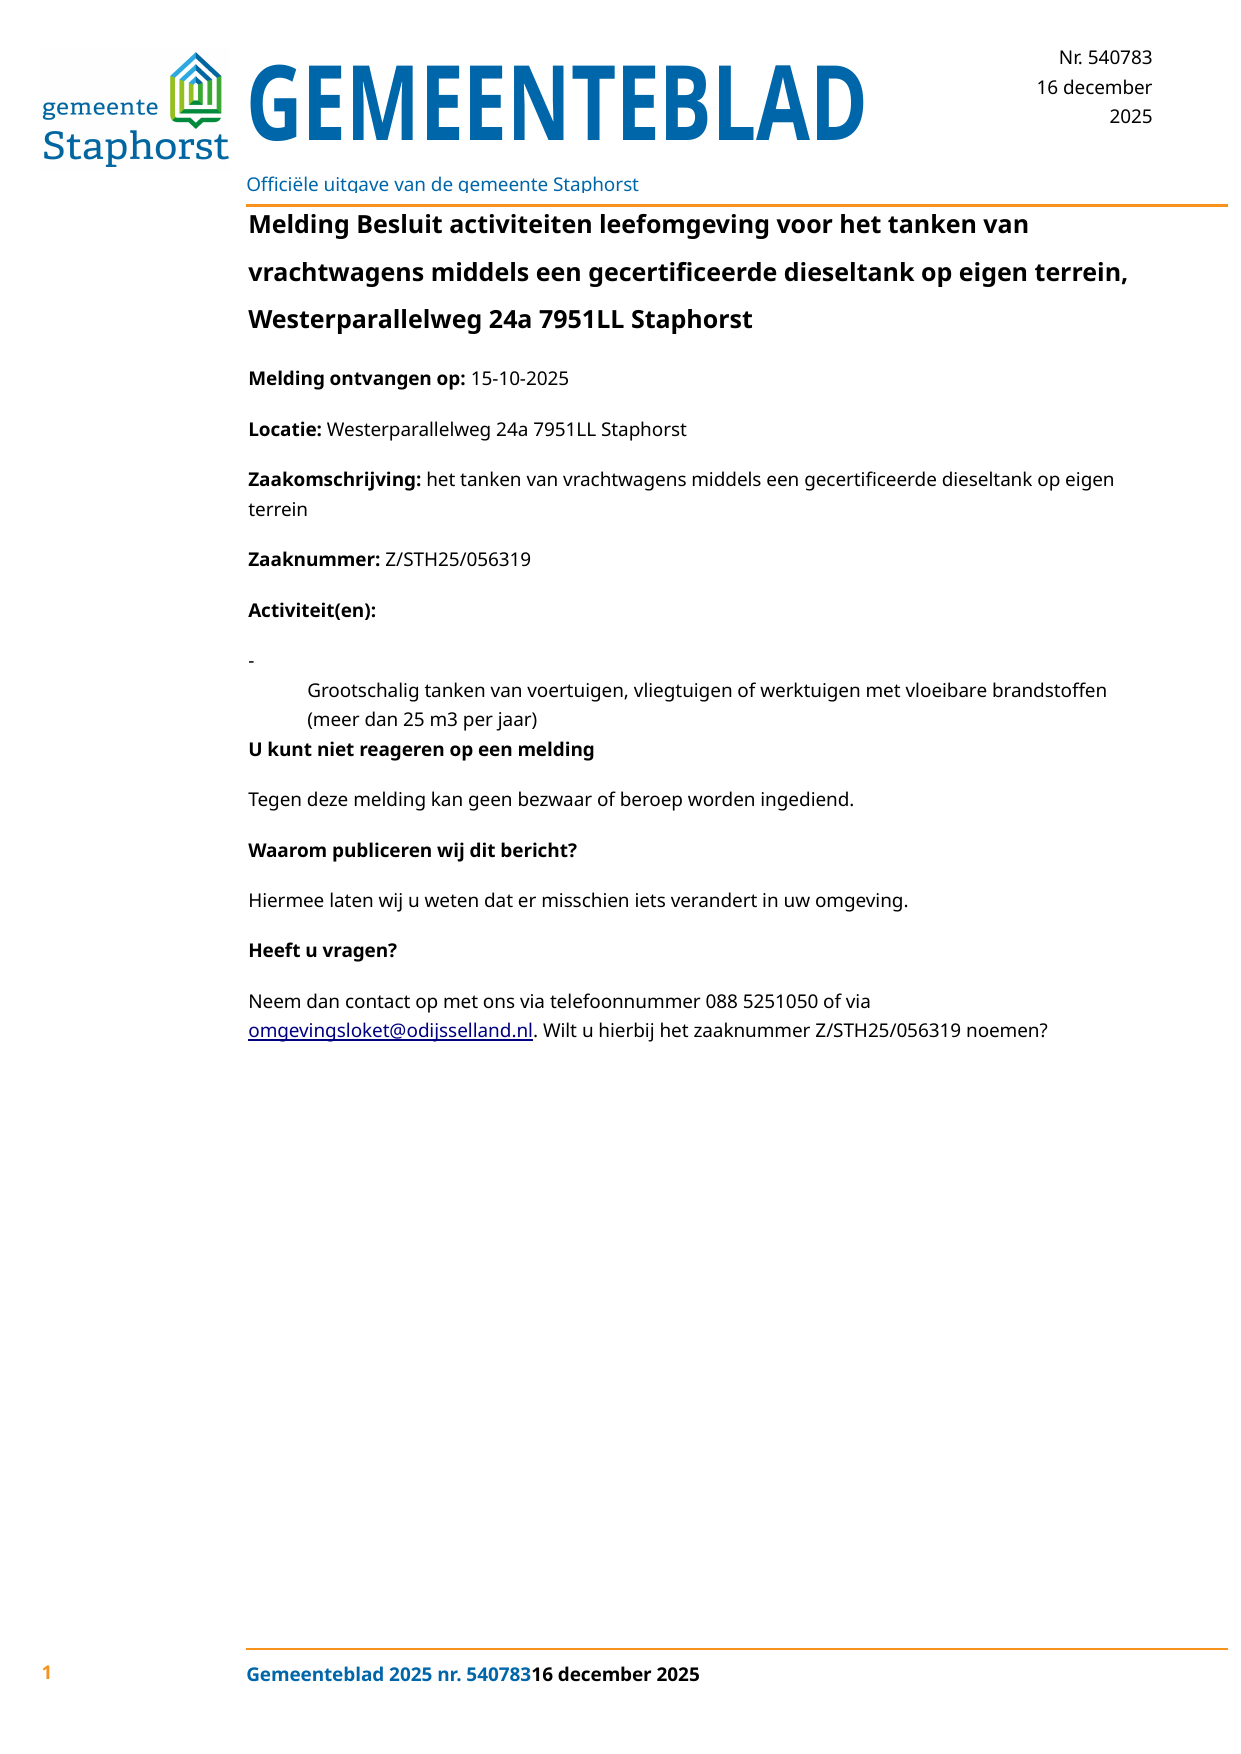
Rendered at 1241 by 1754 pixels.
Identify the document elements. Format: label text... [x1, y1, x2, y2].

picture [41, 47, 231, 172]
text Tegen deze melding kan geen bezwaar of beroep worden ingediend. [248, 786, 1152, 812]
text Melding Besluit activiteiten leefomgeving voor het tanken van vrachtwagens middels een gecertificeerde dieseltank op eigen terrein, Westerparallelweg 24a 7951LL Staphorst [248, 207, 1152, 336]
text Locatie: Westerparallelweg 24a 7951LL Staphorst [248, 416, 1152, 442]
list Grootschalig tanken van voertuigen, vliegtuigen of werktuigen met vloeibare brandstoffen (meer dan 25 m3 per jaar) [248, 677, 1152, 732]
text Heeft u vragen? [248, 938, 1152, 963]
text Hiermee laten wij u weten dat er misschien iets verandert in uw omgeving. [248, 887, 1152, 913]
text Activiteit(en): [248, 597, 1152, 622]
text U kunt niet reageren op een melding [248, 736, 1152, 762]
text Zaaknummer: Z/STH25/056319 [248, 546, 1152, 572]
text Melding ontvangen op: 15-10-2025 [248, 366, 1152, 391]
text Waarom publiceren wij dit bericht? [248, 837, 1152, 862]
text Zaakomschrijving: het tanken van vrachtwagens middels een gecertificeerde dieseltank op eigen terrein [248, 466, 1152, 522]
text Neem dan contact op met ons via telefoonnummer 088 5251050 of via omgevingsloket@odijsselland.nl. Wilt u hierbij het zaaknummer Z/STH25/056319 noemen? [248, 988, 1152, 1043]
